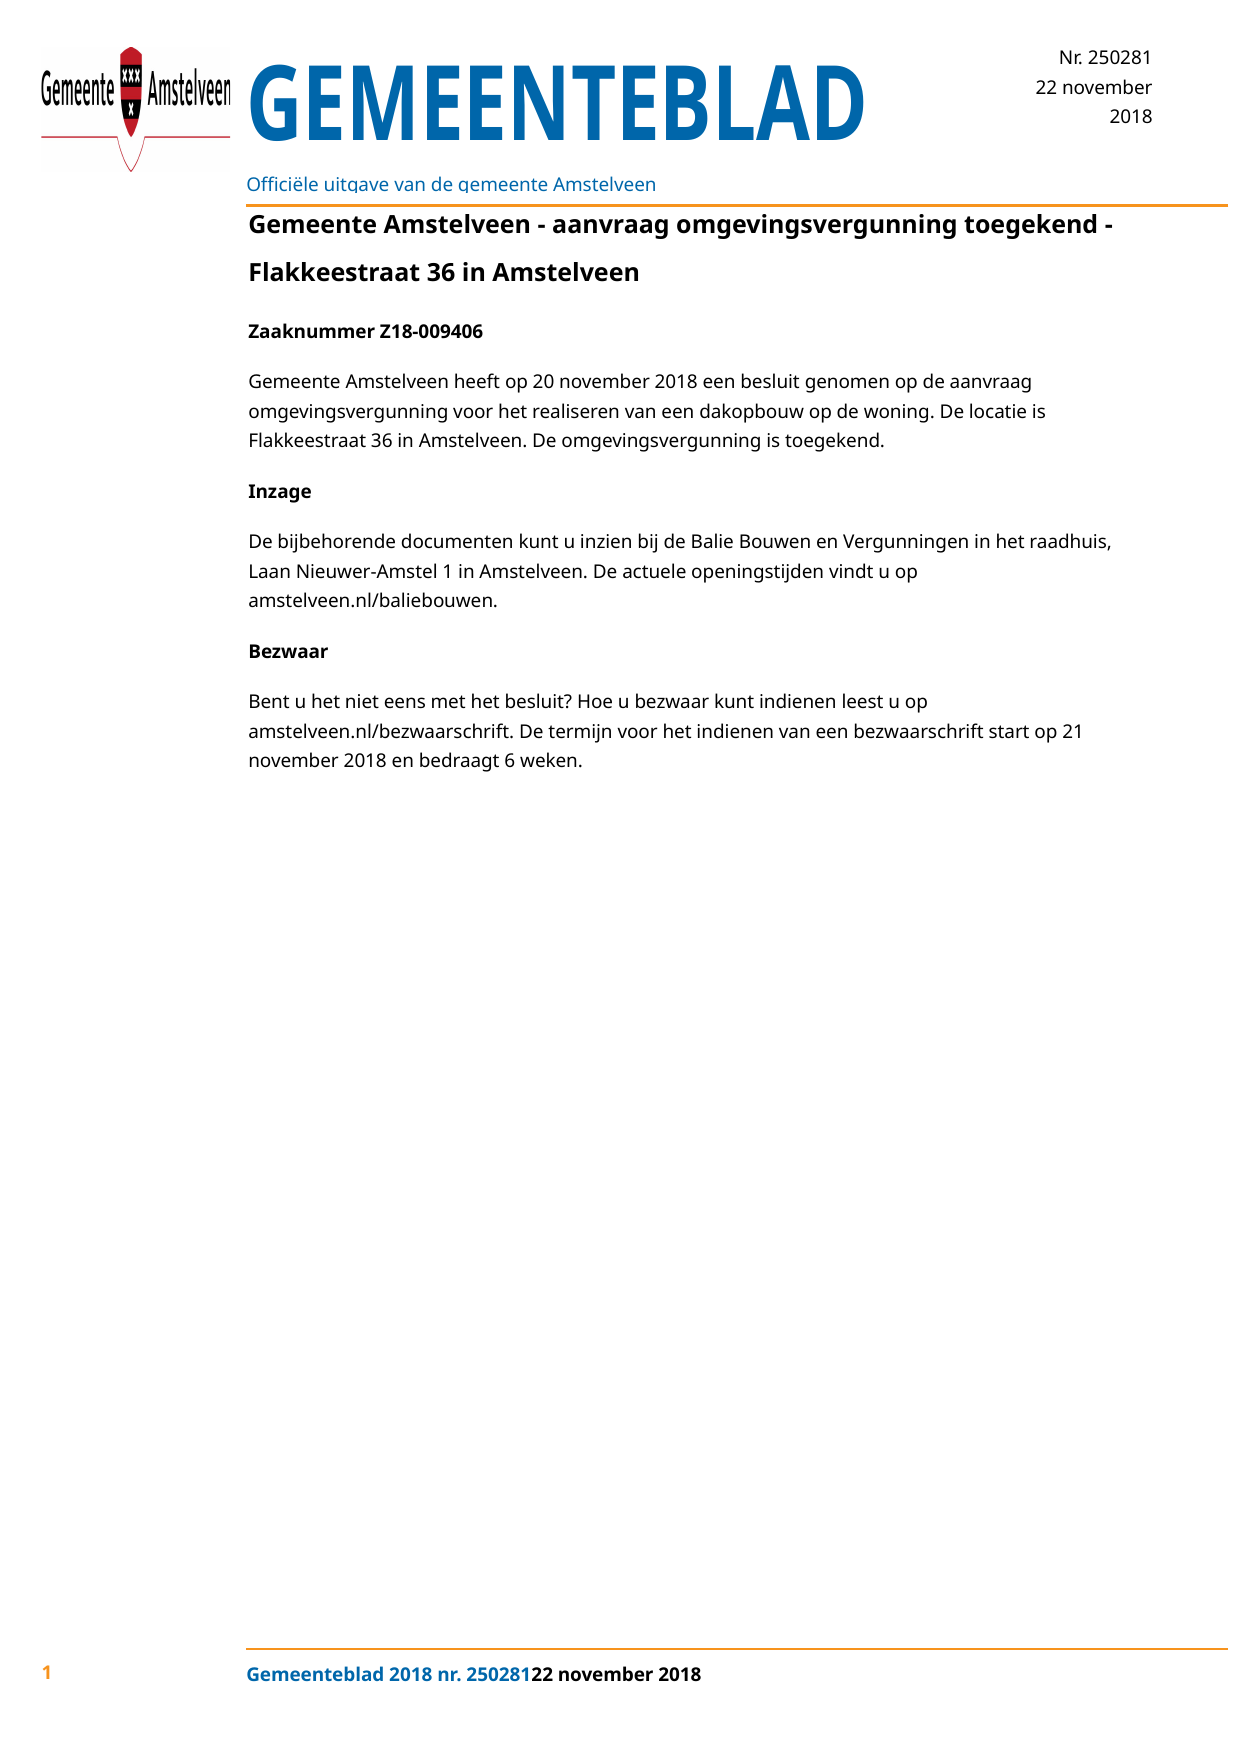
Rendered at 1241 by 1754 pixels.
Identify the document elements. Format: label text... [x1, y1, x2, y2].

text Inzage [248, 478, 1152, 504]
text Zaaknummer Z18-009406 [248, 318, 1152, 344]
text Bezwaar [248, 638, 1152, 664]
picture [41, 47, 231, 172]
text Gemeente Amstelveen - aanvraag omgevingsvergunning toegekend - Flakkeestraat 36 in Amstelveen [248, 207, 1152, 288]
text De bijbehorende documenten kunt u inzien bij de Balie Bouwen en Vergunningen in het raadhuis, Laan Nieuwer-Amstel 1 in Amstelveen. De actuele openingstijden vindt u op amstelveen.nl/baliebouwen. [248, 528, 1152, 613]
text Bent u het niet eens met het besluit? Hoe u bezwaar kunt indienen leest u op amstelveen.nl/bezwaarschrift. De termijn voor het indienen van een bezwaarschrift start op 21 november 2018 en bedraagt 6 weken. [248, 688, 1152, 773]
text Gemeente Amstelveen heeft op 20 november 2018 een besluit genomen op de aanvraag omgevingsvergunning voor het realiseren van een dakopbouw op de woning. De locatie is Flakkeestraat 36 in Amstelveen. De omgevingsvergunning is toegekend. [248, 368, 1152, 453]
